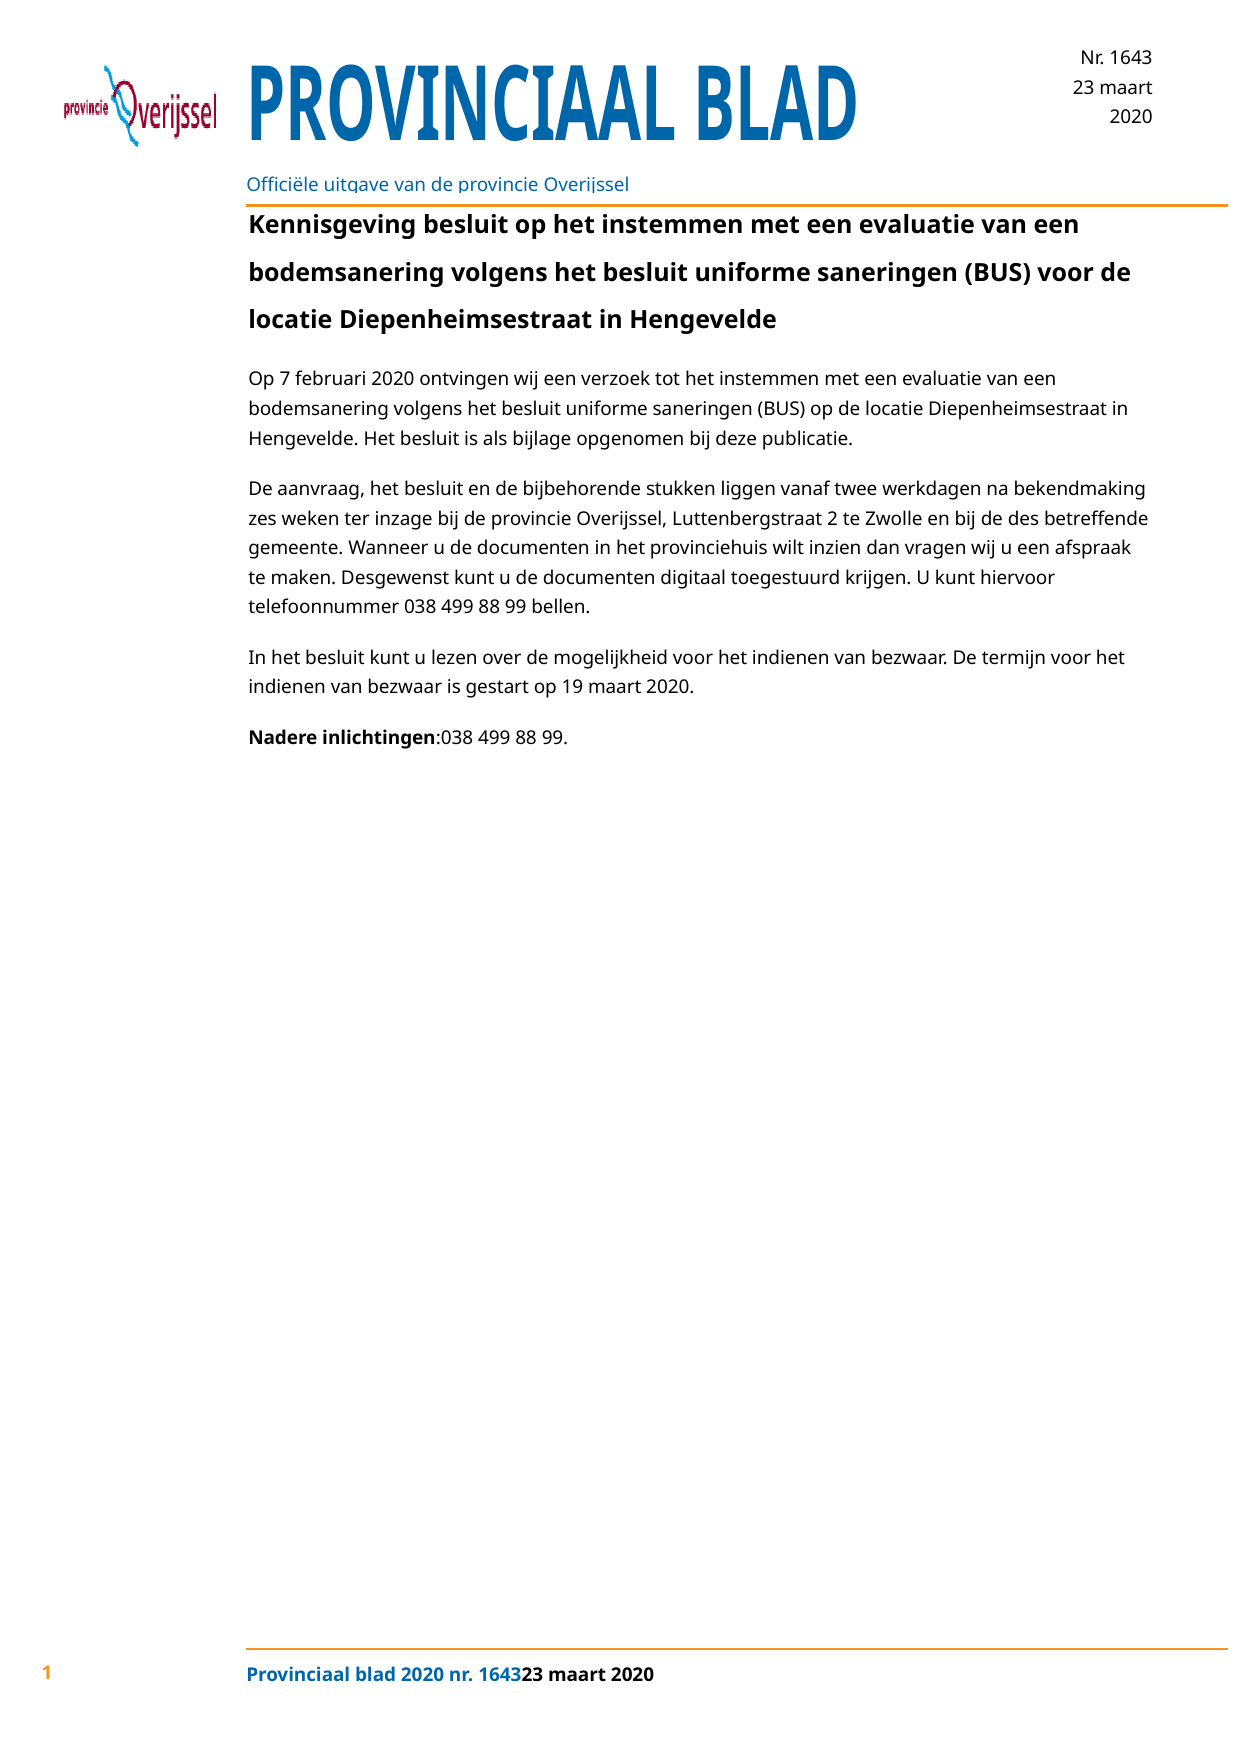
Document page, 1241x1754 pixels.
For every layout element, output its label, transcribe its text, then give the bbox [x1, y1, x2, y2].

picture [41, 47, 231, 172]
text Nadere inlichtingen:038 499 88 99. [248, 724, 1152, 749]
text Op 7 februari 2020 ontvingen wij een verzoek tot het instemmen met een evaluatie van een bodemsanering volgens het besluit uniforme saneringen (BUS) op de locatie Diepenheimsestraat in Hengevelde. Het besluit is als bijlage opgenomen bij deze publicatie. [248, 366, 1152, 450]
text In het besluit kunt u lezen over de mogelijkheid voor het indienen van bezwaar. De termijn voor het indienen van bezwaar is gestart op 19 maart 2020. [248, 644, 1152, 699]
text Kennisgeving besluit op het instemmen met een evaluatie van een bodemsanering volgens het besluit uniforme saneringen (BUS) voor de locatie Diepenheimsestraat in Hengevelde [248, 207, 1152, 336]
text De aanvraag, het besluit en de bijbehorende stukken liggen vanaf twee werkdagen na bekendmaking zes weken ter inzage bij de provincie Overijssel, Luttenbergstraat 2 te Zwolle en bij de des betreffende gemeente. Wanneer u de documenten in het provinciehuis wilt inzien dan vragen wij u een afspraak te maken. Desgewenst kunt u de documenten digitaal toegestuurd krijgen. U kunt hiervoor telefoonnummer 038 499 88 99 bellen. [248, 475, 1152, 619]
